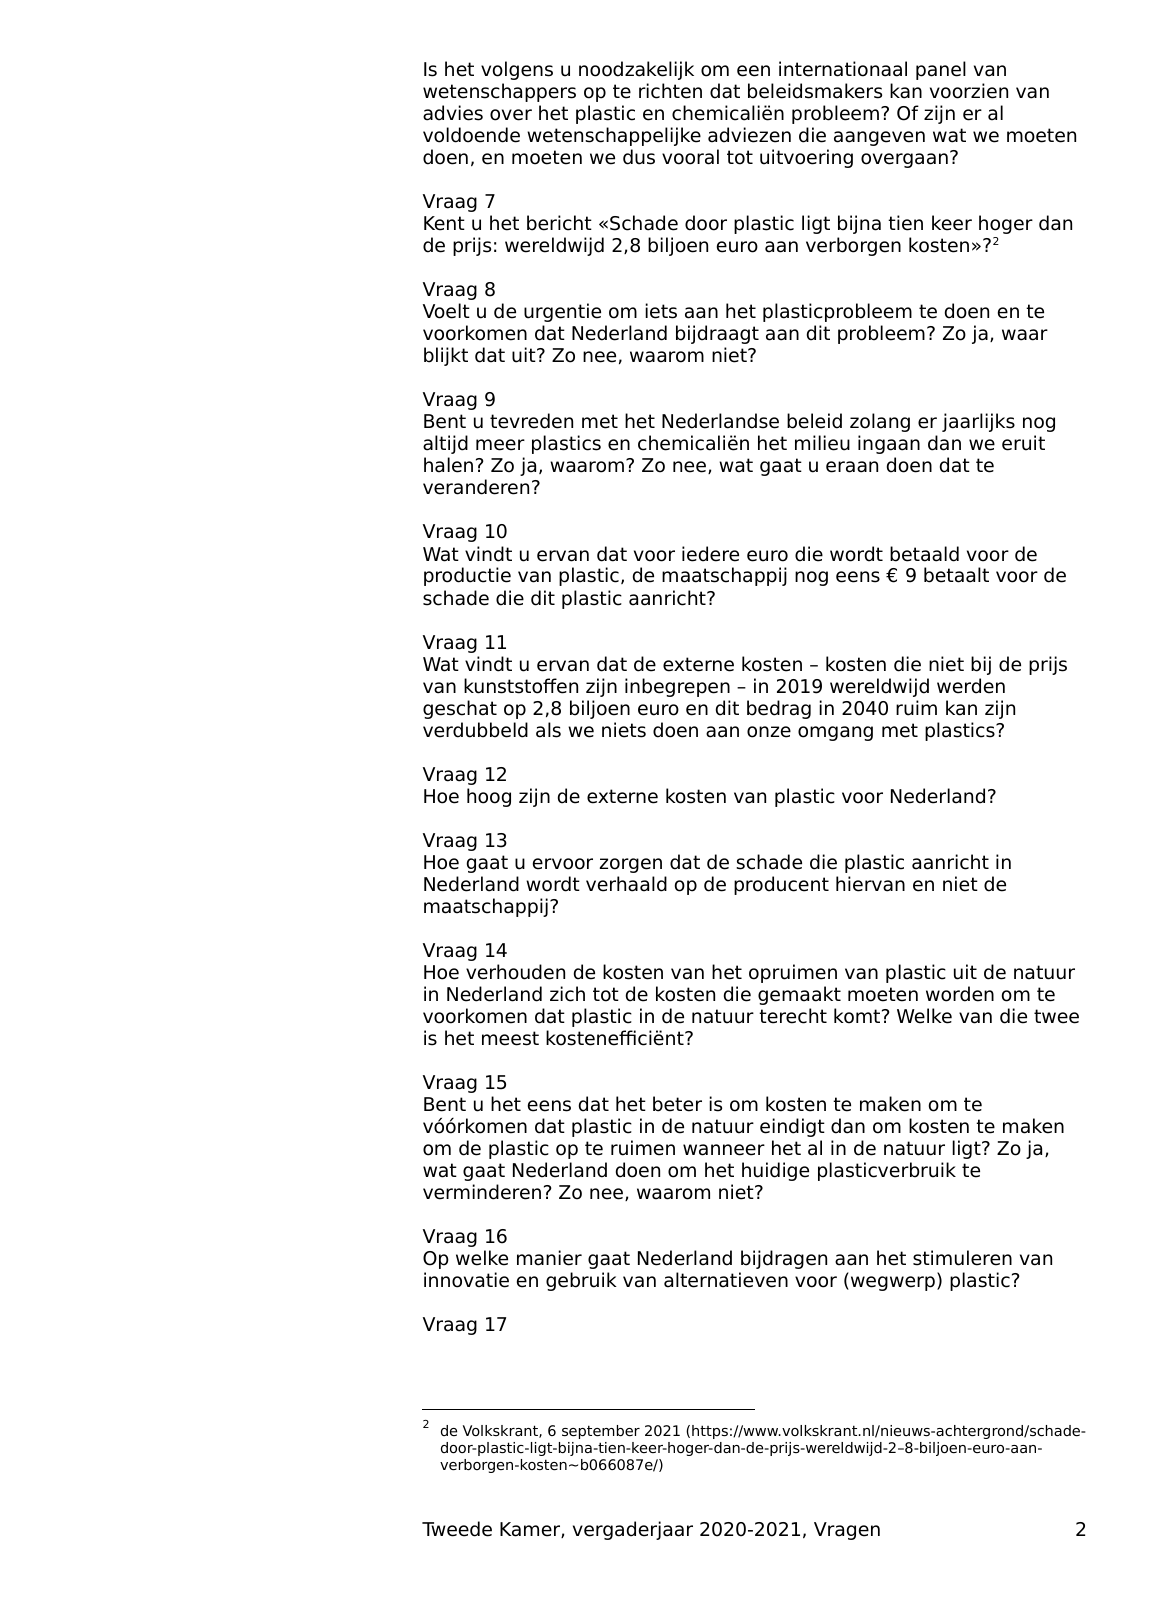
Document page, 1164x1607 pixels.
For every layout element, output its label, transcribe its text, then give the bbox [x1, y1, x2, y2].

text Vraag 13 [422, 830, 1087, 852]
text Kent u het bericht «Schade door plastic ligt bijna tien keer hoger dan de prijs: wereldwijd 2,8 biljoen euro aan verborgen kosten»? [422, 213, 1087, 257]
text Wat vindt u ervan dat voor iedere euro die wordt betaald voor de productie van plastic, de maatschappij nog eens € 9 betaalt voor de schade die dit plastic aanricht? [422, 543, 1087, 609]
text Vraag 17 [422, 1314, 1087, 1336]
text Op welke manier gaat Nederland bijdragen aan het stimuleren van innovatie en gebruik van alternatieven voor (wegwerp) plastic? [422, 1248, 1087, 1292]
text Bent u tevreden met het Nederlandse beleid zolang er jaarlijks nog altijd meer plastics en chemicaliën het milieu ingaan dan we eruit halen? Zo ja, waarom? Zo nee, wat gaat u eraan doen dat te veranderen? [422, 411, 1087, 499]
text Vraag 16 [422, 1226, 1087, 1248]
text Hoe verhouden de kosten van het opruimen van plastic uit de natuur in Nederland zich tot de kosten die gemaakt moeten worden om te voorkomen dat plastic in de natuur terecht komt? Welke van die twee is het meest kostenefficiënt? [422, 962, 1087, 1050]
text Hoe gaat u ervoor zorgen dat de schade die plastic aanricht in Nederland wordt verhaald op de producent hiervan en niet de maatschappij? [422, 852, 1087, 918]
text Vraag 12 [422, 764, 1087, 786]
text Vraag 15 [422, 1072, 1087, 1094]
text Vraag 7 [422, 191, 1087, 213]
text Vraag 10 [422, 521, 1087, 543]
text Voelt u de urgentie om iets aan het plasticprobleem te doen en te voorkomen dat Nederland bijdraagt aan dit probleem? Zo ja, waar blijkt dat uit? Zo nee, waarom niet? [422, 301, 1087, 367]
text Vraag 11 [422, 632, 1087, 653]
text Is het volgens u noodzakelijk om een internationaal panel van wetenschappers op te richten dat beleidsmakers kan voorzien van advies over het plastic en chemicaliën probleem? Of zijn er al voldoende wetenschappelijke adviezen die aangeven wat we moeten doen, en moeten we dus vooral tot uitvoering overgaan? [422, 59, 1087, 169]
text Vraag 14 [422, 940, 1087, 962]
text de Volkskrant, 6 september 2021 (https://www.volkskrant.nl/nieuws-achtergrond/schade-door-plastic-ligt-bijna-tien-keer-hoger-dan-de-prijs-wereldwijd-2–8-biljoen-euro-aan-verborgen-kosten~b066087e/) [422, 1418, 1087, 1474]
text Vraag 9 [422, 389, 1087, 411]
text Hoe hoog zijn de externe kosten van plastic voor Nederland? [422, 786, 1087, 808]
text Bent u het eens dat het beter is om kosten te maken om te vóórkomen dat plastic in de natuur eindigt dan om kosten te maken om de plastic op te ruimen wanneer het al in de natuur ligt? Zo ja, wat gaat Nederland doen om het huidige plasticverbruik te verminderen? Zo nee, waarom niet? [422, 1094, 1087, 1204]
text Vraag 8 [422, 279, 1087, 301]
text Wat vindt u ervan dat de externe kosten – kosten die niet bij de prijs van kunststoffen zijn inbegrepen – in 2019 wereldwijd werden geschat op 2,8 biljoen euro en dit bedrag in 2040 ruim kan zijn verdubbeld als we niets doen aan onze omgang met plastics? [422, 653, 1087, 741]
